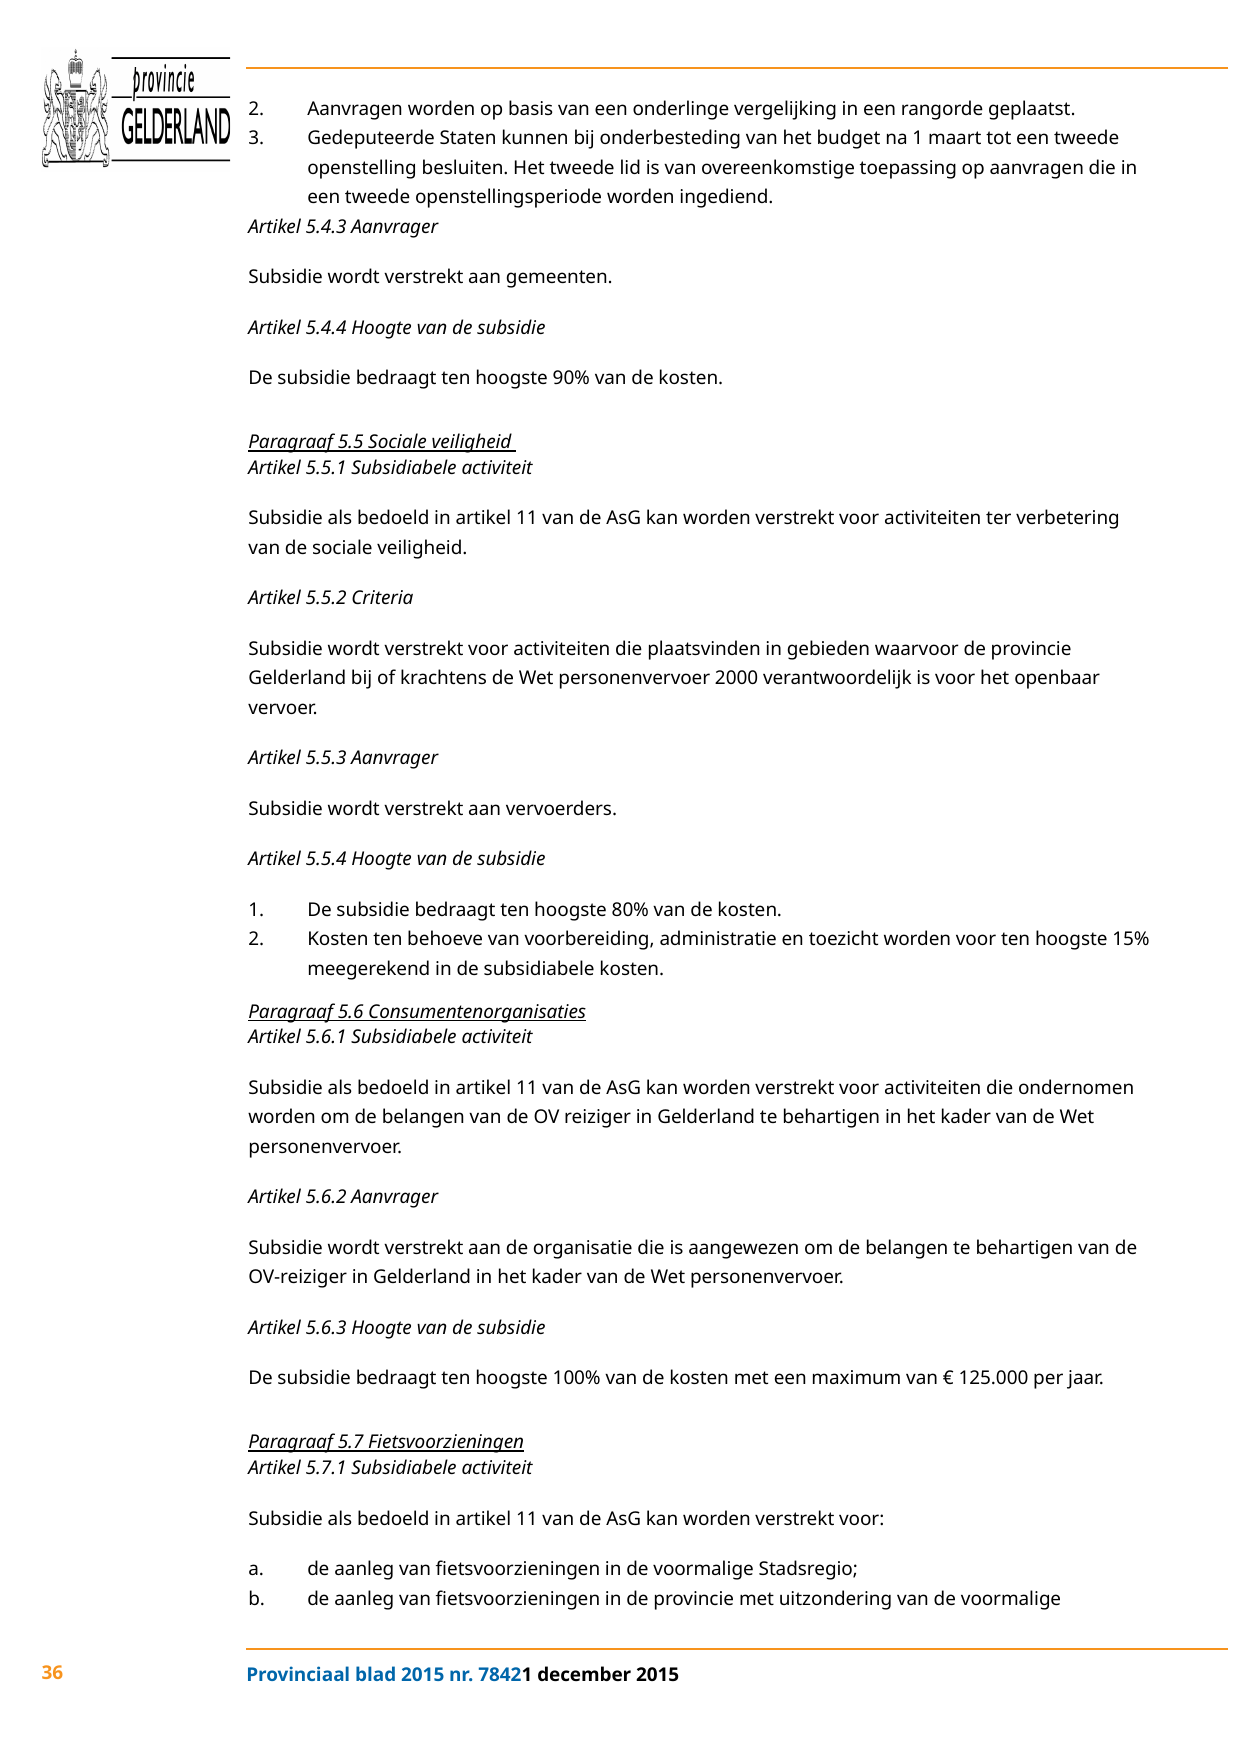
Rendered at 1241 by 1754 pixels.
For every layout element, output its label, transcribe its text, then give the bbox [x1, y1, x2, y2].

text Artikel 5.5.4 Hoogte van de subsidie [248, 845, 1152, 871]
text Subsidie als bedoeld in artikel 11 van de AsG kan worden verstrekt voor activiteiten die ondernomen worden om de belangen van de OV reiziger in Gelderland te behartigen in het kader van de Wet personenvervoer. [248, 1074, 1152, 1159]
text Artikel 5.6.1 Subsidiabele activiteit [248, 1024, 1152, 1049]
text Paragraaf 5.5 Sociale veiligheid [248, 428, 1152, 454]
text Artikel 5.6.3 Hoogte van de subsidie [248, 1314, 1152, 1340]
picture [41, 47, 231, 172]
text Artikel 5.4.3 Aanvrager [248, 213, 1152, 239]
list Gedeputeerde Staten kunnen bij onderbesteding van het budget na 1 maart tot een tweede openstelling besluiten. Het tweede lid is van overeenkomstige toepassing op aanvragen die in een tweede openstellingsperiode worden ingediend. [248, 124, 1152, 209]
text Subsidie wordt verstrekt aan vervoerders. [248, 795, 1152, 821]
list Aanvragen worden op basis van een onderlinge vergelijking in een rangorde geplaatst. [248, 95, 1152, 121]
list de aanleg van fietsvoorzieningen in de provincie met uitzondering van de voormalige [248, 1585, 1152, 1610]
text Artikel 5.5.2 Criteria [248, 584, 1152, 610]
text Artikel 5.5.3 Aanvrager [248, 744, 1152, 770]
text Artikel 5.5.1 Subsidiabele activiteit [248, 454, 1152, 480]
text Subsidie als bedoeld in artikel 11 van de AsG kan worden verstrekt voor activiteiten ter verbetering van de sociale veiligheid. [248, 504, 1152, 560]
text De subsidie bedraagt ten hoogste 90% van de kosten. [248, 364, 1152, 390]
text De subsidie bedraagt ten hoogste 100% van de kosten met een maximum van € 125.000 per jaar. [248, 1364, 1152, 1390]
text Paragraaf 5.6 Consumentenorganisaties [248, 998, 1152, 1024]
text Subsidie als bedoeld in artikel 11 van de AsG kan worden verstrekt voor: [248, 1505, 1152, 1530]
text Subsidie wordt verstrekt voor activiteiten die plaatsvinden in gebieden waarvoor de provincie Gelderland bij of krachtens de Wet personenvervoer 2000 verantwoordelijk is voor het openbaar vervoer. [248, 635, 1152, 720]
list Kosten ten behoeve van voorbereiding, administratie en toezicht worden voor ten hoogste 15% meegerekend in de subsidiabele kosten. [248, 925, 1152, 981]
text Artikel 5.4.4 Hoogte van de subsidie [248, 314, 1152, 340]
text Artikel 5.7.1 Subsidiabele activiteit [248, 1454, 1152, 1480]
list de aanleg van fietsvoorzieningen in de voormalige Stadsregio; [248, 1555, 1152, 1581]
list De subsidie bedraagt ten hoogste 80% van de kosten. [248, 896, 1152, 921]
text Subsidie wordt verstrekt aan gemeenten. [248, 263, 1152, 289]
text Paragraaf 5.7 Fietsvoorzieningen [248, 1428, 1152, 1454]
text Artikel 5.6.2 Aanvrager [248, 1184, 1152, 1209]
text Subsidie wordt verstrekt aan de organisatie die is aangewezen om de belangen te behartigen van de OV-reiziger in Gelderland in het kader van de Wet personenvervoer. [248, 1234, 1152, 1289]
